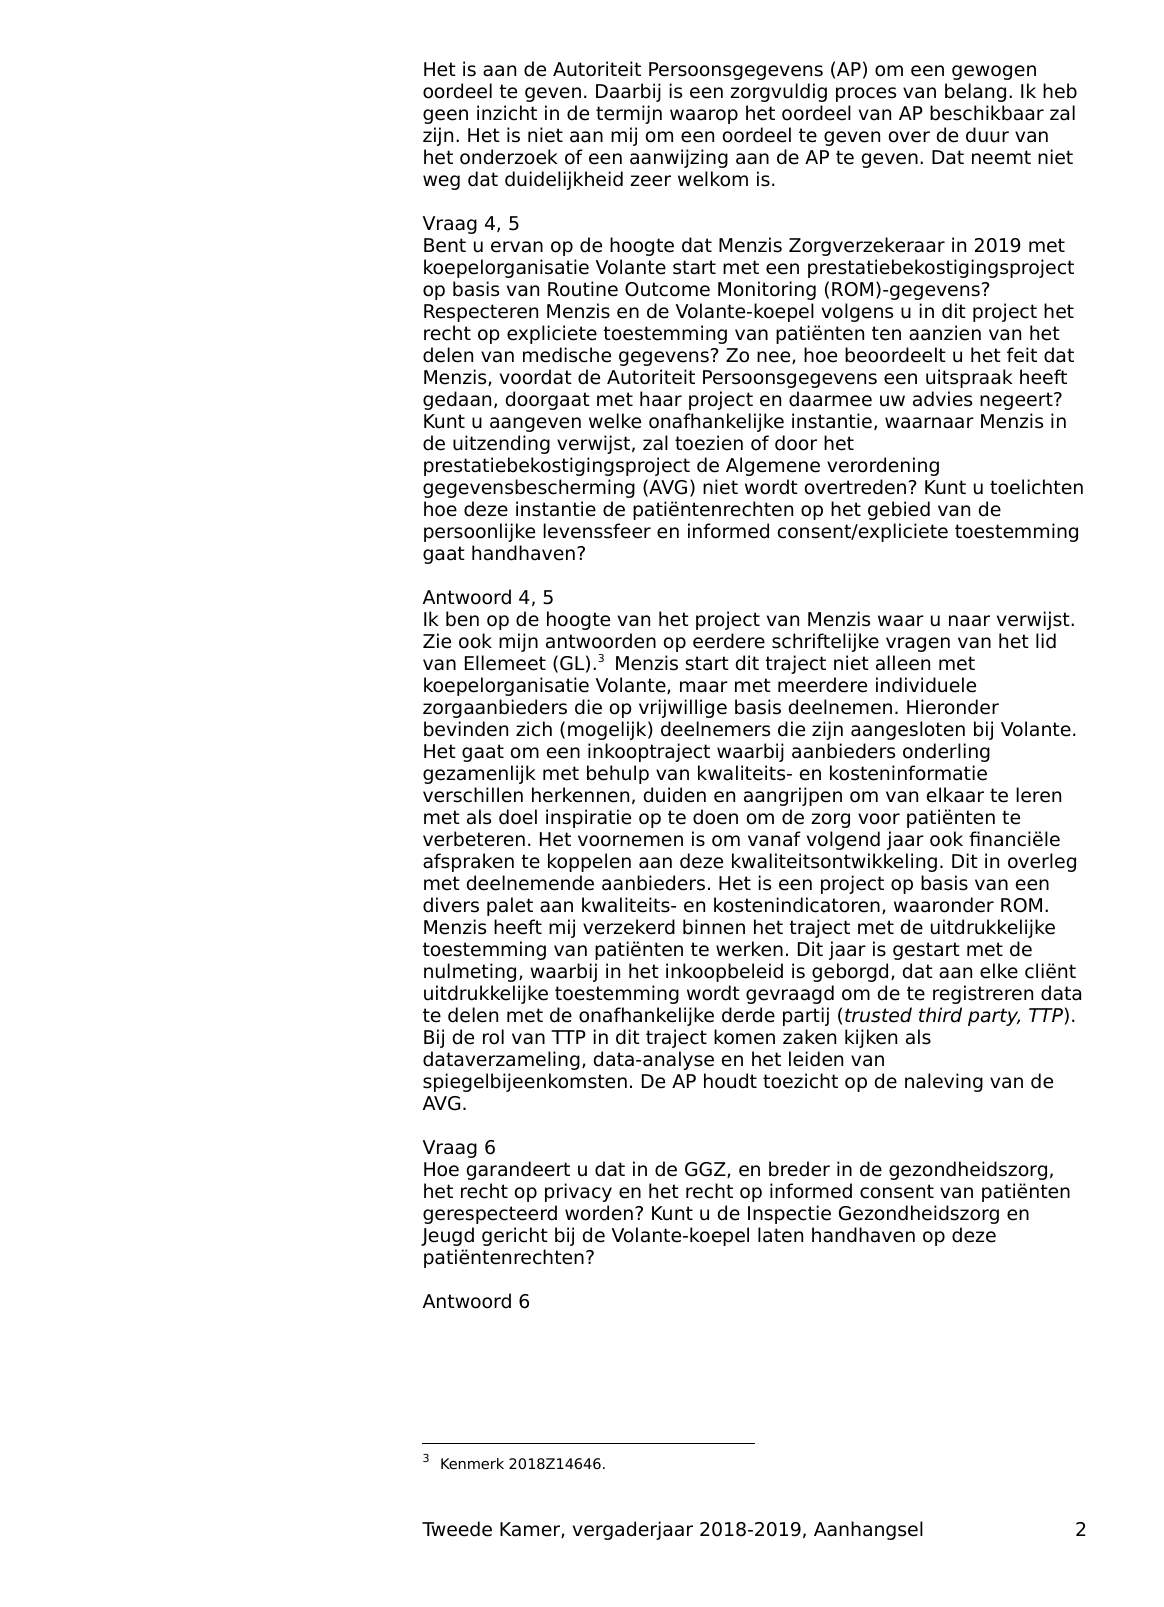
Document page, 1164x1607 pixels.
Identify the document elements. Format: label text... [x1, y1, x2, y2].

text Hoe garandeert u dat in de GGZ, en breder in de gezondheidszorg, het recht op privacy en het recht op informed consent van patiënten gerespecteerd worden? Kunt u de Inspectie Gezondheidszorg en Jeugd gericht bij de Volante-koepel laten handhaven op deze patiëntenrechten? [422, 1159, 1087, 1268]
text Antwoord 4, 5 [422, 587, 1087, 609]
text Antwoord 6 [422, 1291, 1087, 1313]
text Kenmerk 2018Z14646. [422, 1452, 1087, 1474]
text Ik ben op de hoogte van het project van Menzis waar u naar verwijst. Zie ook mijn antwoorden op eerdere schriftelijke vragen van het lid van Ellemeet (GL). Menzis start dit traject niet alleen met koepelorganisatie Volante, maar met meerdere individuele zorgaanbieders die op vrijwillige basis deelnemen. Hieronder bevinden zich (mogelijk) deelnemers die zijn aangesloten bij Volante. Het gaat om een inkooptraject waarbij aanbieders onderling gezamenlijk met behulp van kwaliteits- en kosteninformatie verschillen herkennen, duiden en aangrijpen om van elkaar te leren met als doel inspiratie op te doen om de zorg voor patiënten te verbeteren. Het voornemen is om vanaf volgend jaar ook financiële afspraken te koppelen aan deze kwaliteitsontwikkeling. Dit in overleg met deelnemende aanbieders. Het is een project op basis van een divers palet aan kwaliteits- en kostenindicatoren, waaronder ROM. Menzis heeft mij verzekerd binnen het traject met de uitdrukkelijke toestemming van patiënten te werken. Dit jaar is gestart met de nulmeting, waarbij in het inkoopbeleid is geborgd, dat aan elke cliënt uitdrukkelijke toestemming wordt gevraagd om de te registreren data te delen met de onafhankelijke derde partij (trusted third party, TTP). Bij de rol van TTP in dit traject komen zaken kijken als dataverzameling, data-analyse en het leiden van spiegelbijeenkomsten. De AP houdt toezicht op de naleving van de AVG. [422, 609, 1087, 1114]
text Kunt u aangeven welke onafhankelijke instantie, waarnaar Menzis in de uitzending verwijst, zal toezien of door het prestatiebekostigingsproject de Algemene verordening gegevensbescherming (AVG) niet wordt overtreden? Kunt u toelichten hoe deze instantie de patiëntenrechten op het gebied van de persoonlijke levenssfeer en informed consent/expliciete toestemming gaat handhaven? [422, 411, 1087, 565]
text Bent u ervan op de hoogte dat Menzis Zorgverzekeraar in 2019 met koepelorganisatie Volante start met een prestatiebekostigingsproject op basis van Routine Outcome Monitoring (ROM)-gegevens? Respecteren Menzis en de Volante-koepel volgens u in dit project het recht op expliciete toestemming van patiënten ten aanzien van het delen van medische gegevens? Zo nee, hoe beoordeelt u het feit dat Menzis, voordat de Autoriteit Persoonsgegevens een uitspraak heeft gedaan, doorgaat met haar project en daarmee uw advies negeert? [422, 235, 1087, 411]
text Vraag 4, 5 [422, 213, 1087, 235]
text Het is aan de Autoriteit Persoonsgegevens (AP) om een gewogen oordeel te geven. Daarbij is een zorgvuldig proces van belang. Ik heb geen inzicht in de termijn waarop het oordeel van AP beschikbaar zal zijn. Het is niet aan mij om een oordeel te geven over de duur van het onderzoek of een aanwijzing aan de AP te geven. Dat neemt niet weg dat duidelijkheid zeer welkom is. [422, 59, 1087, 191]
text Vraag 6 [422, 1137, 1087, 1159]
